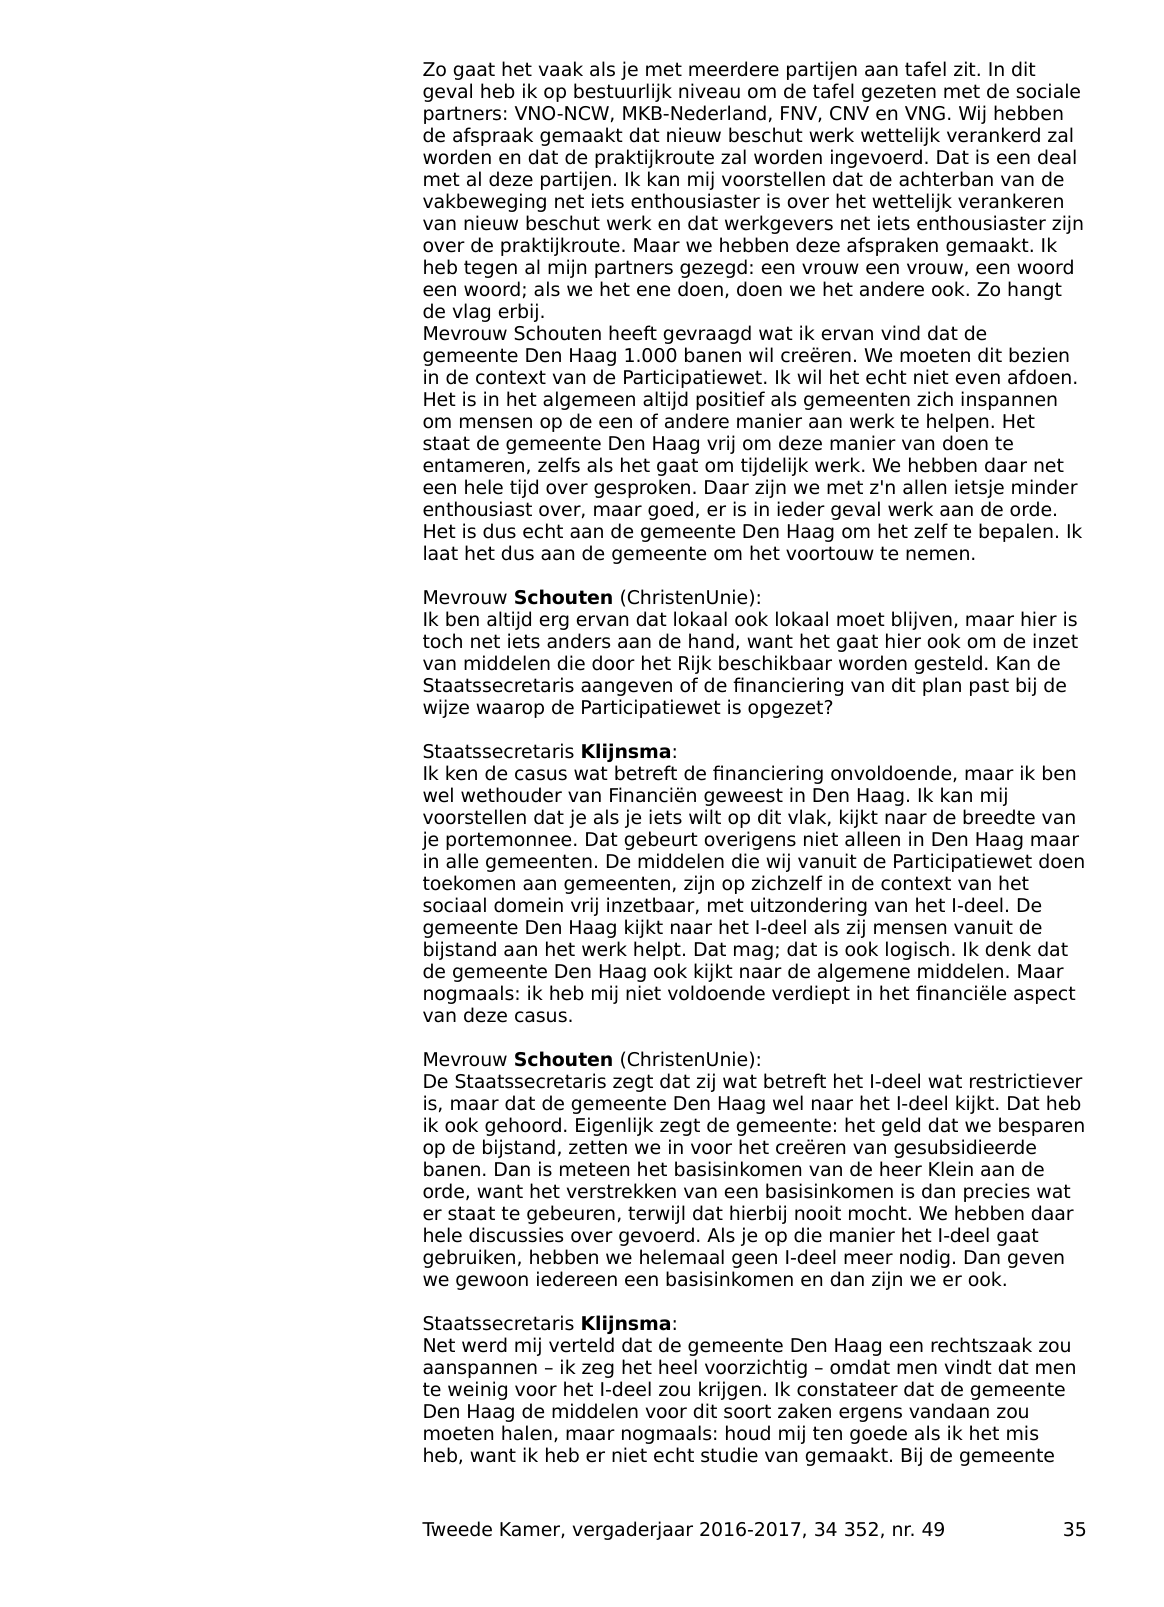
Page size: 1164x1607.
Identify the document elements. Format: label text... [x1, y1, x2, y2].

text Zo gaat het vaak als je met meerdere partijen aan tafel zit. In dit geval heb ik op bestuurlijk niveau om de tafel gezeten met de sociale partners: VNO-NCW, MKB-Nederland, FNV, CNV en VNG. Wij hebben de afspraak gemaakt dat nieuw beschut werk wettelijk verankerd zal worden en dat de praktijkroute zal worden ingevoerd. Dat is een deal met al deze partijen. Ik kan mij voorstellen dat de achterban van de vakbeweging net iets enthousiaster is over het wettelijk verankeren van nieuw beschut werk en dat werkgevers net iets enthousiaster zijn over de praktijkroute. Maar we hebben deze afspraken gemaakt. Ik heb tegen al mijn partners gezegd: een vrouw een vrouw, een woord een woord; als we het ene doen, doen we het andere ook. Zo hangt de vlag erbij. [422, 59, 1087, 323]
text Staatssecretaris Klijnsma: [422, 1313, 1087, 1335]
text Ik ben altijd erg ervan dat lokaal ook lokaal moet blijven, maar hier is toch net iets anders aan de hand, want het gaat hier ook om de inzet van middelen die door het Rijk beschikbaar worden gesteld. Kan de Staatssecretaris aangeven of de financiering van dit plan past bij de wijze waarop de Participatiewet is opgezet? [422, 609, 1087, 719]
text De Staatssecretaris zegt dat zij wat betreft het I-deel wat restrictiever is, maar dat de gemeente Den Haag wel naar het I-deel kijkt. Dat heb ik ook gehoord. Eigenlijk zegt de gemeente: het geld dat we besparen op de bijstand, zetten we in voor het creëren van gesubsidieerde banen. Dan is meteen het basisinkomen van de heer Klein aan de orde, want het verstrekken van een basisinkomen is dan precies wat er staat te gebeuren, terwijl dat hierbij nooit mocht. We hebben daar hele discussies over gevoerd. Als je op die manier het I-deel gaat gebruiken, hebben we helemaal geen I-deel meer nodig. Dan geven we gewoon iedereen een basisinkomen en dan zijn we er ook. [422, 1071, 1087, 1291]
text Mevrouw Schouten (ChristenUnie): [422, 1049, 1087, 1071]
text Staatssecretaris Klijnsma: [422, 741, 1087, 763]
text Net werd mij verteld dat de gemeente Den Haag een rechtszaak zou aanspannen – ik zeg het heel voorzichtig – omdat men vindt dat men te weinig voor het I-deel zou krijgen. Ik constateer dat de gemeente Den Haag de middelen voor dit soort zaken ergens vandaan zou moeten halen, maar nogmaals: houd mij ten goede als ik het mis heb, want ik heb er niet echt studie van gemaakt. Bij de gemeente [422, 1335, 1087, 1467]
text Mevrouw Schouten (ChristenUnie): [422, 587, 1087, 609]
text Mevrouw Schouten heeft gevraagd wat ik ervan vind dat de gemeente Den Haag 1.000 banen wil creëren. We moeten dit bezien in de context van de Participatiewet. Ik wil het echt niet even afdoen. Het is in het algemeen altijd positief als gemeenten zich inspannen om mensen op de een of andere manier aan werk te helpen. Het staat de gemeente Den Haag vrij om deze manier van doen te entameren, zelfs als het gaat om tijdelijk werk. We hebben daar net een hele tijd over gesproken. Daar zijn we met z'n allen ietsje minder enthousiast over, maar goed, er is in ieder geval werk aan de orde. Het is dus echt aan de gemeente Den Haag om het zelf te bepalen. Ik laat het dus aan de gemeente om het voortouw te nemen. [422, 323, 1087, 564]
text Ik ken de casus wat betreft de financiering onvoldoende, maar ik ben wel wethouder van Financiën geweest in Den Haag. Ik kan mij voorstellen dat je als je iets wilt op dit vlak, kijkt naar de breedte van je portemonnee. Dat gebeurt overigens niet alleen in Den Haag maar in alle gemeenten. De middelen die wij vanuit de Participatiewet doen toekomen aan gemeenten, zijn op zichzelf in de context van het sociaal domein vrij inzetbaar, met uitzondering van het I-deel. De gemeente Den Haag kijkt naar het I-deel als zij mensen vanuit de bijstand aan het werk helpt. Dat mag; dat is ook logisch. Ik denk dat de gemeente Den Haag ook kijkt naar de algemene middelen. Maar nogmaals: ik heb mij niet voldoende verdiept in het financiële aspect van deze casus. [422, 763, 1087, 1027]
